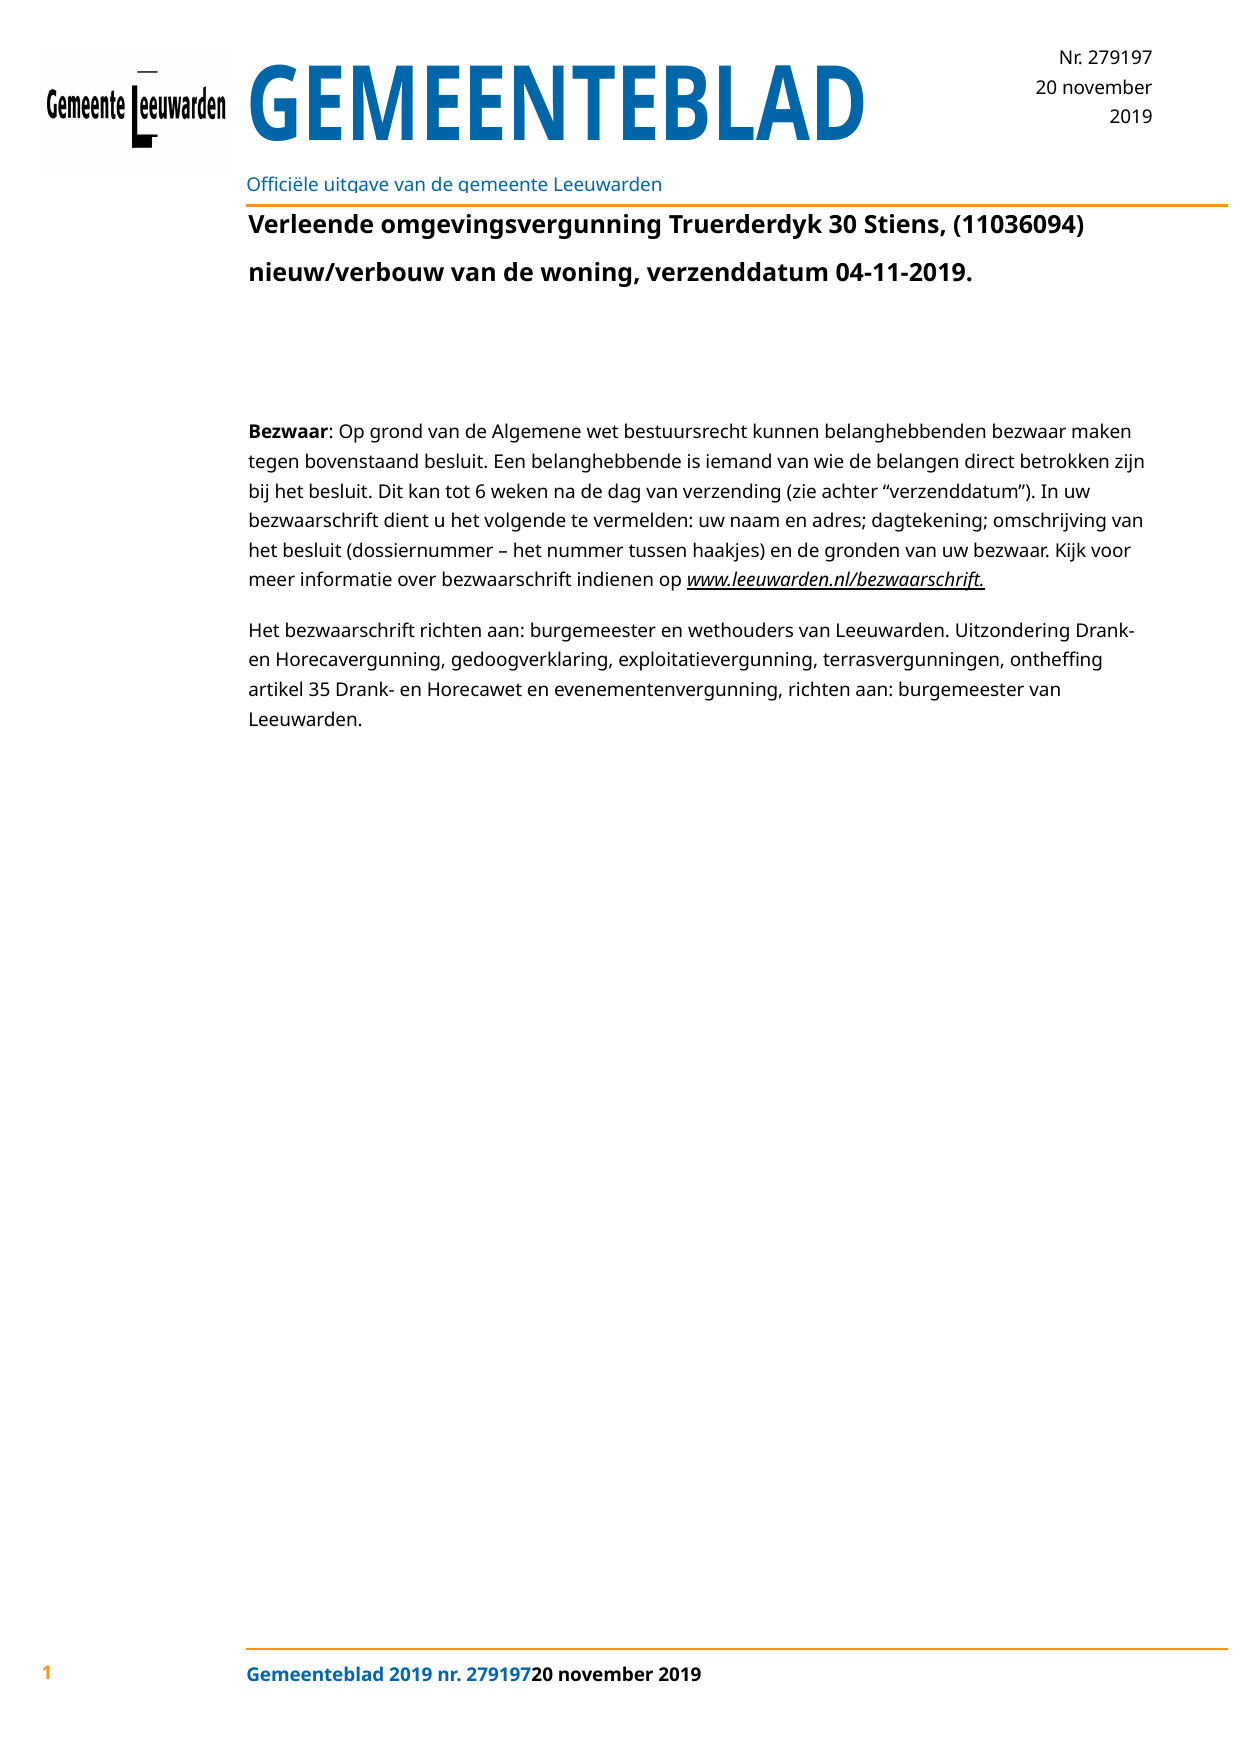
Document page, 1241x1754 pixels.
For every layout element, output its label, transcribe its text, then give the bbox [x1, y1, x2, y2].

picture [41, 47, 231, 172]
text Het bezwaarschrift richten aan: burgemeester en wethouders van Leeuwarden. Uitzondering Drank- en Horecavergunning, gedoogverklaring, exploitatievergunning, terrasvergunningen, ontheffing artikel 35 Drank- en Horecawet en evenementenvergunning, richten aan: burgemeester van Leeuwarden. [248, 617, 1152, 732]
text Verleende omgevingsvergunning Truerderdyk 30 Stiens, (11036094) nieuw/verbouw van de woning, verzenddatum 04-11-2019. [248, 207, 1152, 288]
text Bezwaar: Op grond van de Algemene wet bestuursrecht kunnen belanghebbenden bezwaar maken tegen bovenstaand besluit. Een belanghebbende is iemand van wie de belangen direct betrokken zijn bij het besluit. Dit kan tot 6 weken na de dag van verzending (zie achter “verzenddatum”). In uw bezwaarschrift dient u het volgende te vermelden: uw naam en adres; dagtekening; omschrijving van het besluit (dossiernummer – het nummer tussen haakjes) en de gronden van uw bezwaar. Kijk voor meer informatie over bezwaarschrift indienen op www.leeuwarden.nl/bezwaarschrift. [248, 419, 1152, 592]
